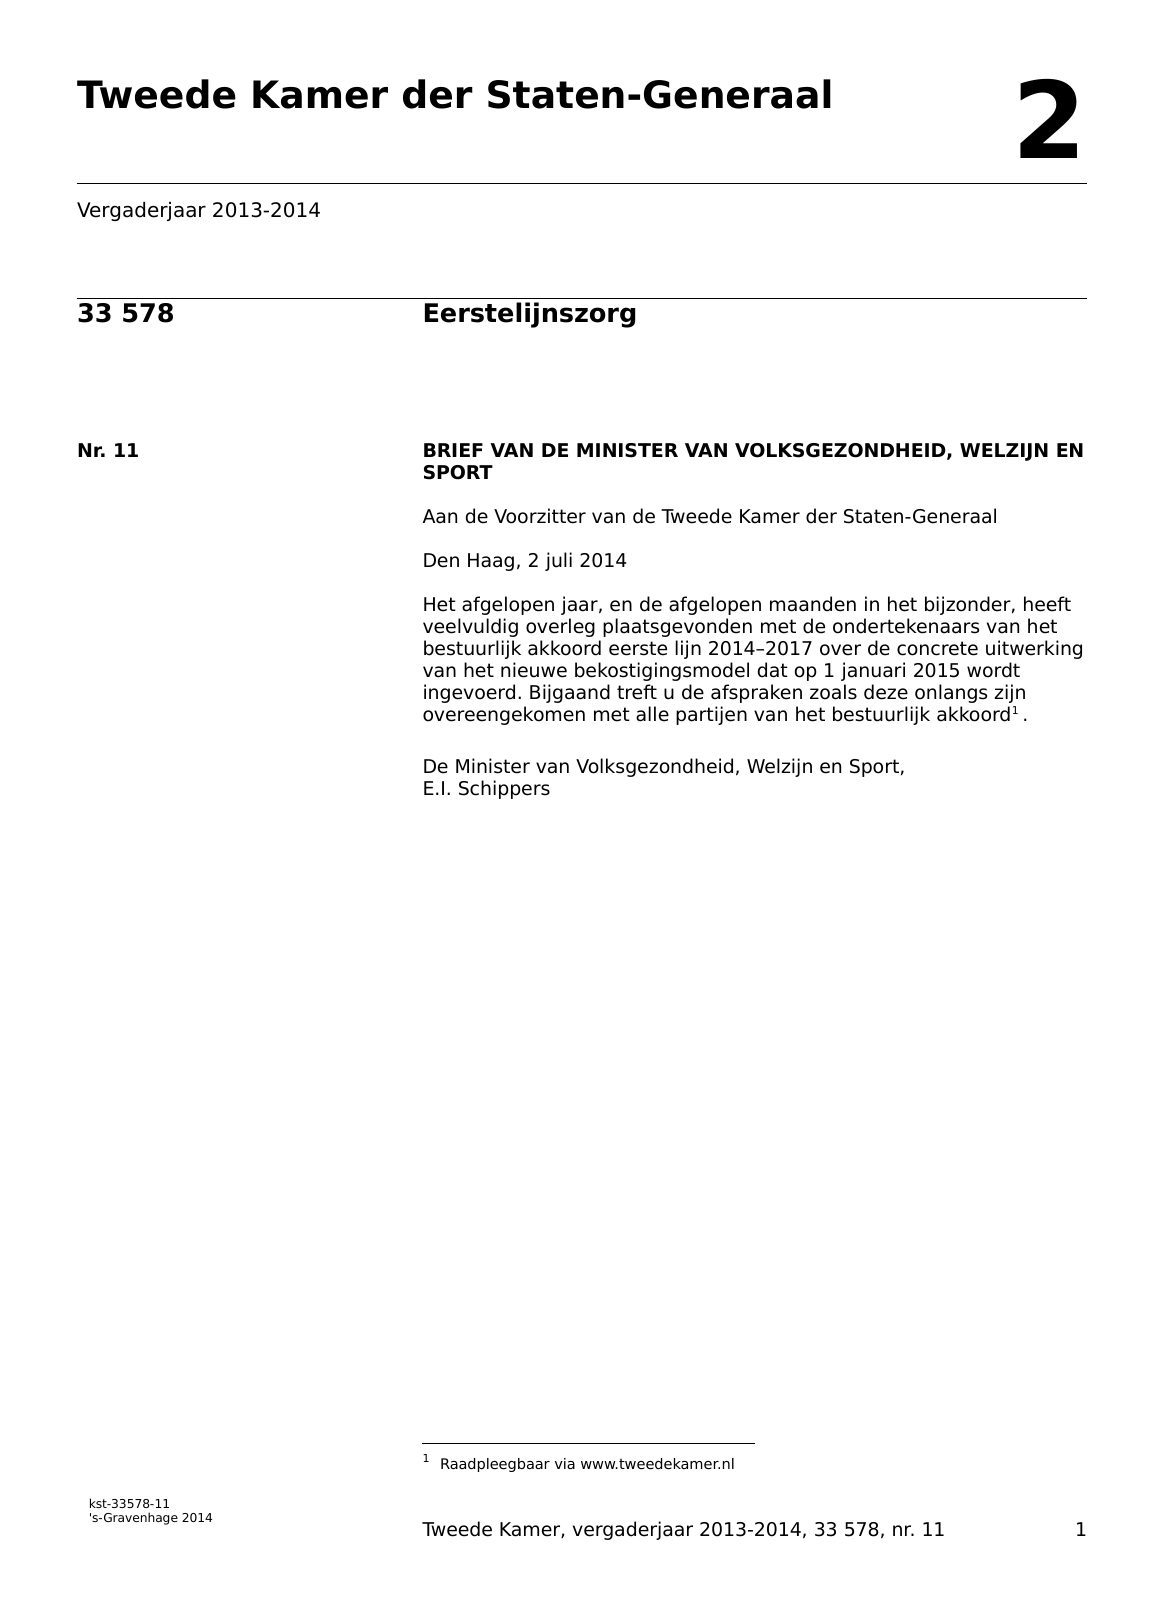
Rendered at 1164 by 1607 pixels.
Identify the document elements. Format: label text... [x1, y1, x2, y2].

subtitle 33 578 Eerstelijnszorg [77, 299, 1087, 329]
table_header Tweede Kamer der Staten-Generaal [77, 59, 886, 183]
subtitle Nr. 11 BRIEF VAN DE MINISTER VAN VOLKSGEZONDHEID, WELZIJN EN SPORT [77, 440, 1087, 484]
table_header 2 [886, 59, 1087, 183]
text 's-Gravenhage 2014 [88, 1511, 323, 1525]
text De Minister van Volksgezondheid, Welzijn en Sport, E.I. Schippers [422, 756, 1087, 800]
text Aan de Voorzitter van de Tweede Kamer der Staten-Generaal [422, 506, 1087, 528]
text Raadpleegbaar via www.tweedekamer.nl [422, 1452, 1087, 1474]
text Het afgelopen jaar, en de afgelopen maanden in het bijzonder, heeft veelvuldig overleg plaatsgevonden met de ondertekenaars van het bestuurlijk akkoord eerste lijn 2014–2017 over de concrete uitwerking van het nieuwe bekostigingsmodel dat op 1 januari 2015 wordt ingevoerd. Bijgaand treft u de afspraken zoals deze onlangs zijn overeengekomen met alle partijen van het bestuurlijk akkoord. [422, 594, 1087, 726]
table_cell Vergaderjaar 2013-2014 [77, 184, 1087, 298]
text kst-33578-11 [88, 1497, 323, 1511]
text Den Haag, 2 juli 2014 [422, 550, 1087, 572]
